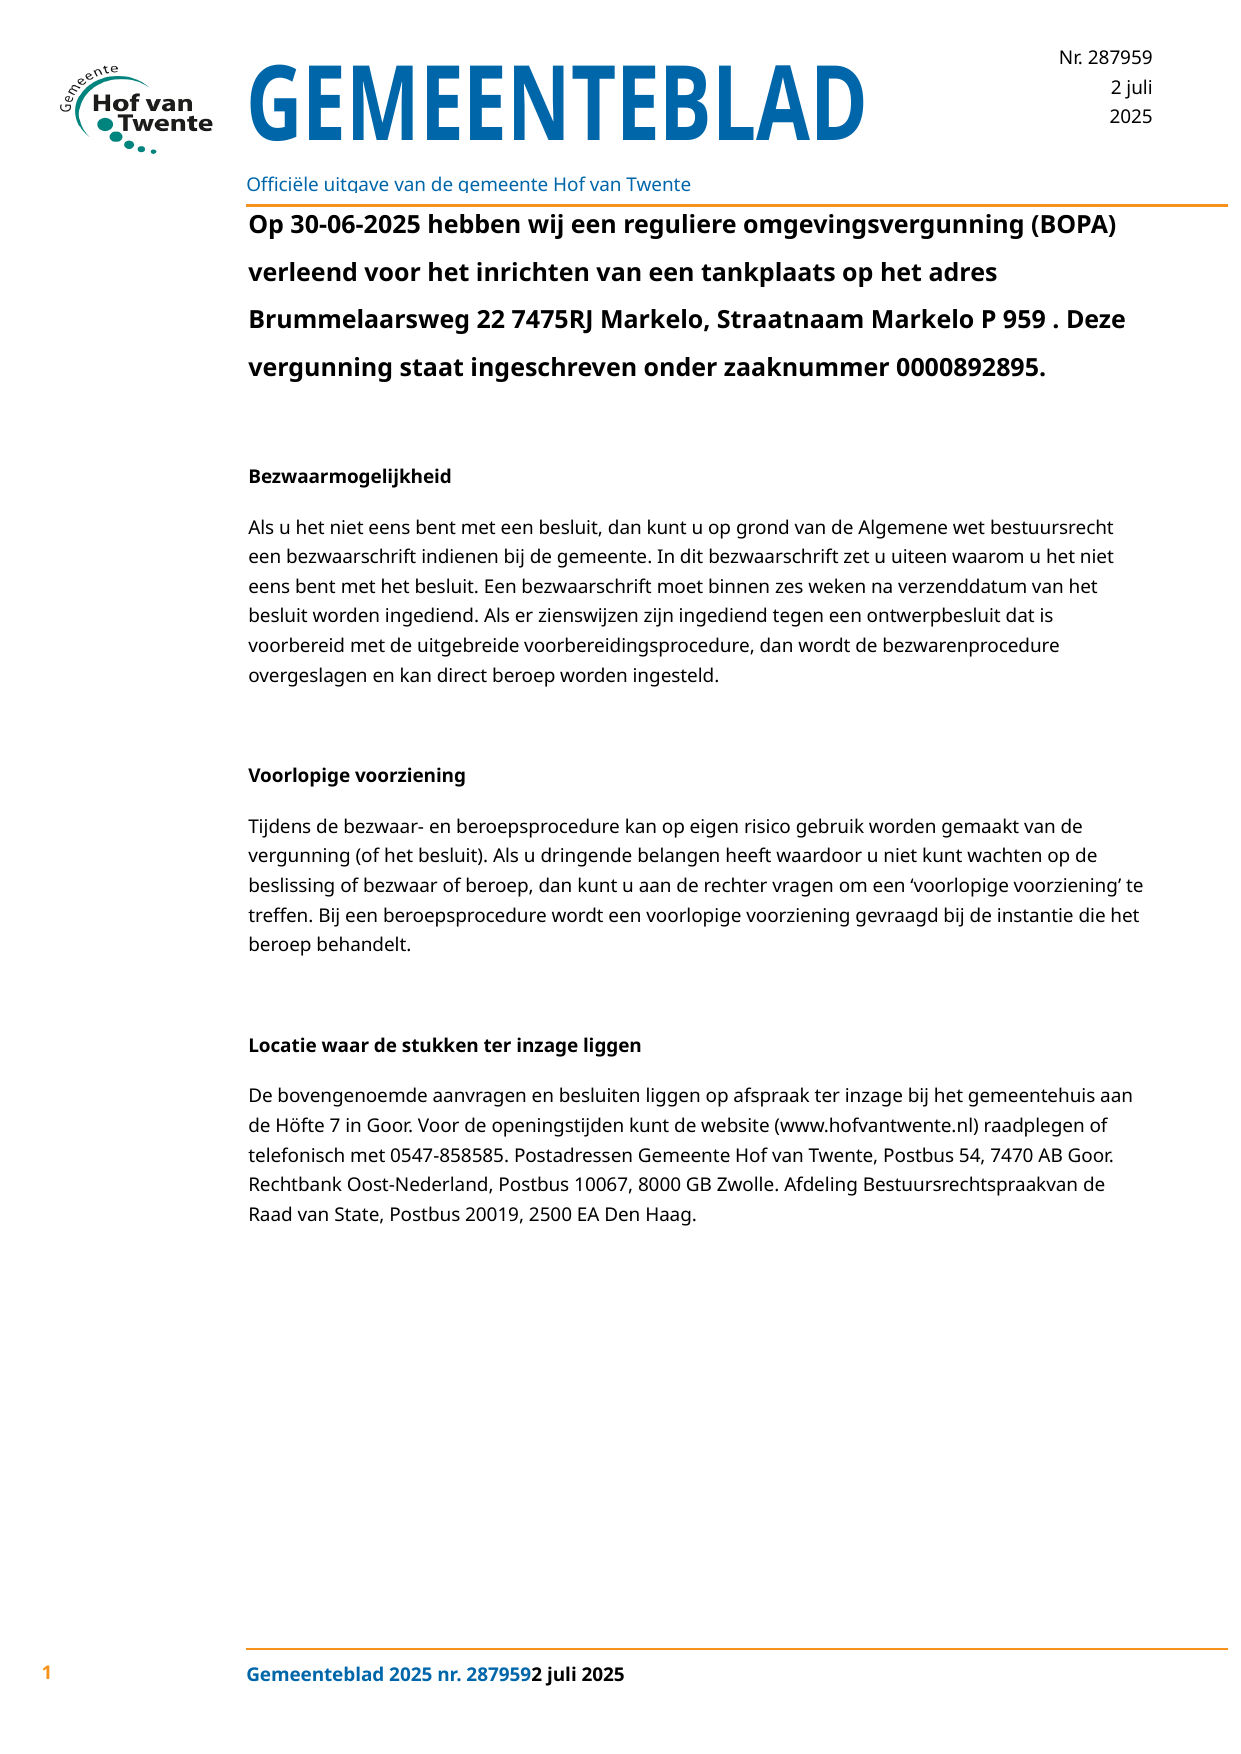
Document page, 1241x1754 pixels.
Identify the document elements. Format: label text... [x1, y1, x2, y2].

text Locatie waar de stukken ter inzage liggen [248, 1032, 1152, 1058]
text Als u het niet eens bent met een besluit, dan kunt u op grond van de Algemene wet bestuursrecht een bezwaarschrift indienen bij de gemeente. In dit bezwaarschrift zet u uiteen waarom u het niet eens bent met het besluit. Een bezwaarschrift moet binnen zes weken na verzenddatum van het besluit worden ingediend. Als er zienswijzen zijn ingediend tegen een ontwerpbesluit dat is voorbereid met de uitgebreide voorbereidingsprocedure, dan wordt de bezwarenprocedure overgeslagen en kan direct beroep worden ingesteld. [248, 514, 1152, 688]
text Bezwaarmogelijkheid [248, 463, 1152, 489]
text De bovengenoemde aanvragen en besluiten liggen op afspraak ter inzage bij het gemeentehuis aan de Höfte 7 in Goor. Voor de openingstijden kunt de website (www.hofvantwente.nl) raadplegen of telefonisch met 0547-858585. Postadressen Gemeente Hof van Twente, Postbus 54, 7470 AB Goor. Rechtbank Oost-Nederland, Postbus 10067, 8000 GB Zwolle. Afdeling Bestuursrechtspraakvan de Raad van State, Postbus 20019, 2500 EA Den Haag. [248, 1083, 1152, 1227]
text Voorlopige voorziening [248, 763, 1152, 788]
text Tijdens de bezwaar- en beroepsprocedure kan op eigen risico gebruik worden gemaakt van de vergunning (of het besluit). Als u dringende belangen heeft waardoor u niet kunt wachten op de beslissing of bezwaar of beroep, dan kunt u aan de rechter vragen om een ‘voorlopige voorziening’ te treffen. Bij een beroepsprocedure wordt een voorlopige voorziening gevraagd bij de instantie die het beroep behandelt. [248, 813, 1152, 957]
picture [41, 47, 231, 172]
text Op 30-06-2025 hebben wij een reguliere omgevingsvergunning (BOPA) verleend voor het inrichten van een tankplaats op het adres Brummelaarsweg 22 7475RJ Markelo, Straatnaam Markelo P 959 . Deze vergunning staat ingeschreven onder zaaknummer 0000892895. [248, 207, 1152, 384]
